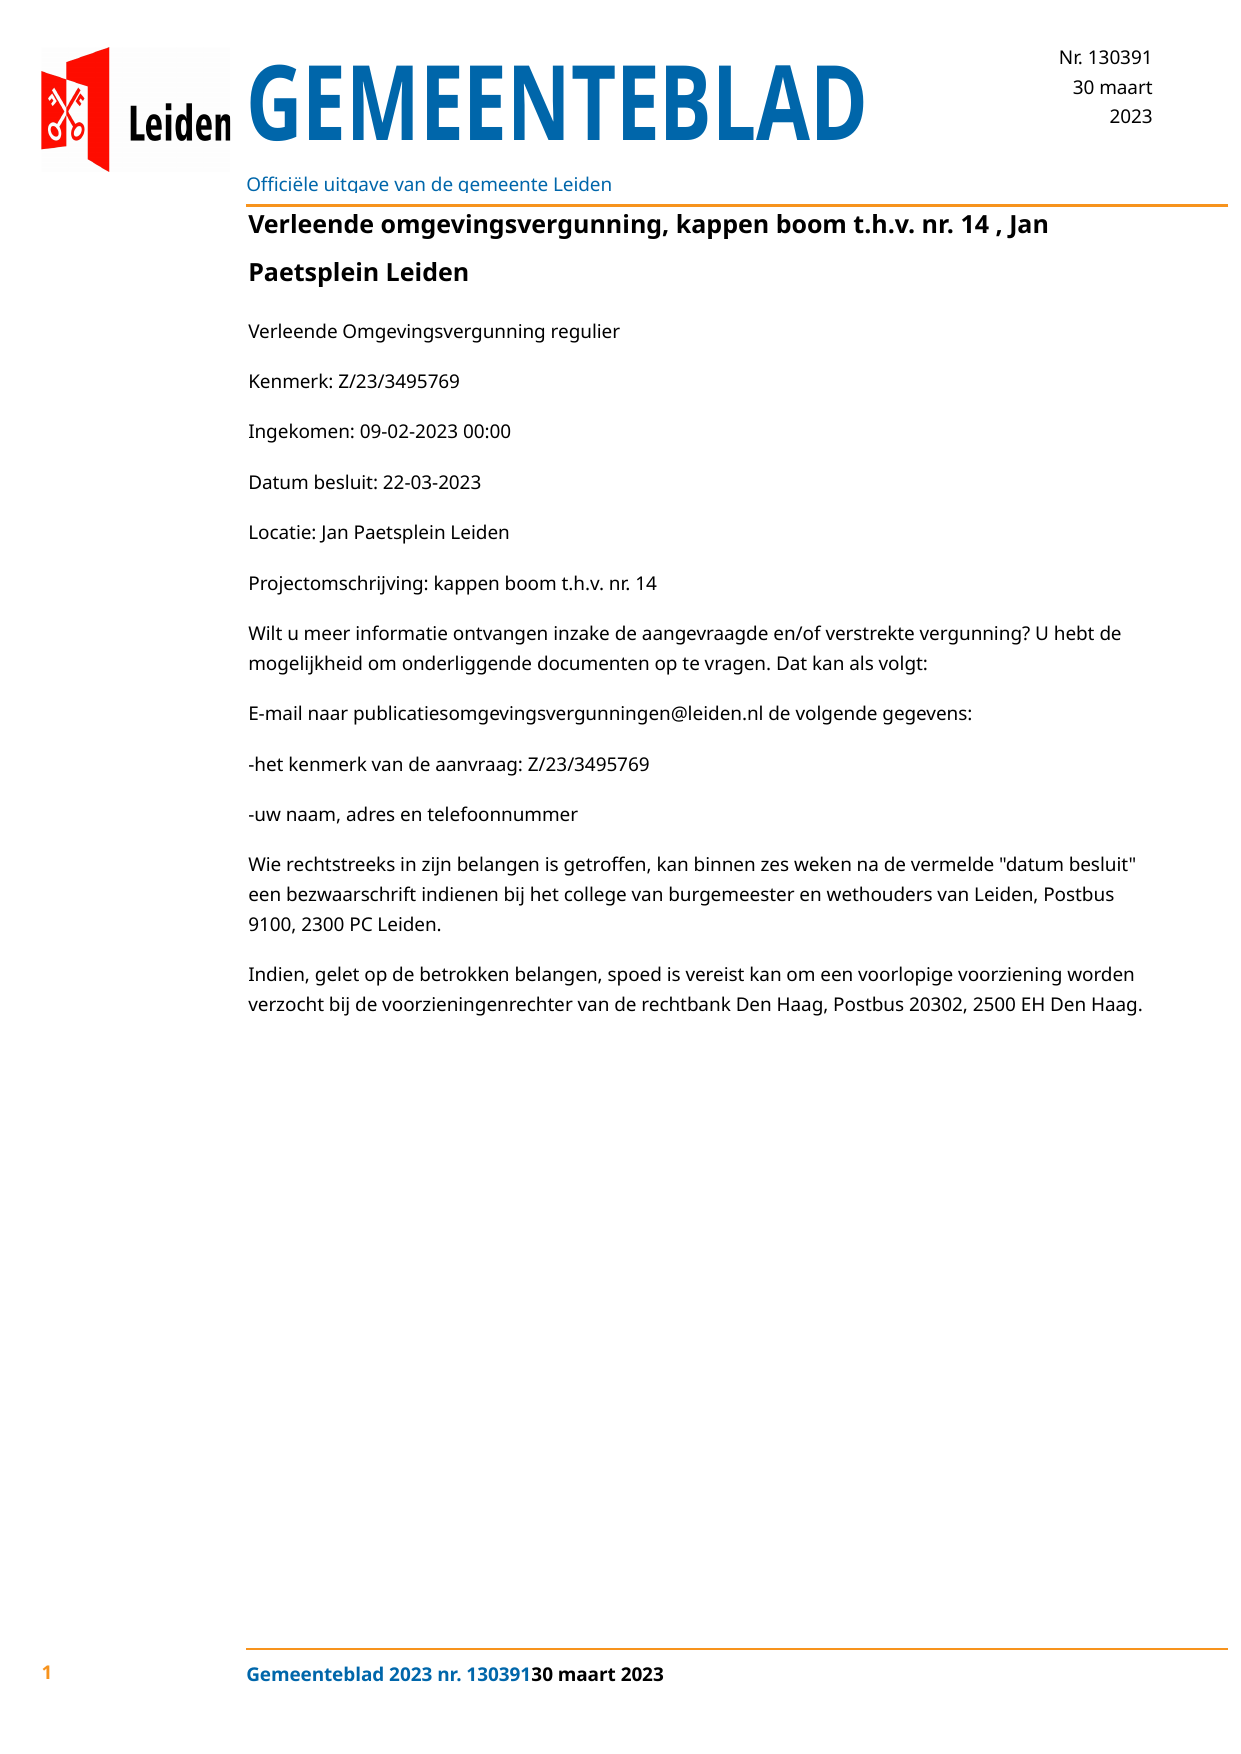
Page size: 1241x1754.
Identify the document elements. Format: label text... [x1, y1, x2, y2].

text Wilt u meer informatie ontvangen inzake de aangevraagde en/of verstrekte vergunning? U hebt de mogelijkheid om onderliggende documenten op te vragen. Dat kan als volgt: [248, 620, 1152, 676]
text Verleende Omgevingsvergunning regulier [248, 318, 1152, 344]
text Wie rechtstreeks in zijn belangen is getroffen, kan binnen zes weken na de vermelde "datum besluit" een bezwaarschrift indienen bij het college van burgemeester en wethouders van Leiden, Postbus 9100, 2300 PC Leiden. [248, 852, 1152, 937]
text Projectomschrijving: kappen boom t.h.v. nr. 14 [248, 570, 1152, 596]
text Locatie: Jan Paetsplein Leiden [248, 519, 1152, 545]
text Ingekomen: 09-02-2023 00:00 [248, 419, 1152, 444]
picture [41, 47, 231, 172]
text -het kenmerk van de aanvraag: Z/23/3495769 [248, 751, 1152, 777]
text -uw naam, adres en telefoonnummer [248, 801, 1152, 827]
text Indien, gelet op de betrokken belangen, spoed is vereist kan om een voorlopige voorziening worden verzocht bij de voorzieningenrechter van de rechtbank Den Haag, Postbus 20302, 2500 EH Den Haag. [248, 961, 1152, 1017]
text Kenmerk: Z/23/3495769 [248, 368, 1152, 394]
text Verleende omgevingsvergunning, kappen boom t.h.v. nr. 14 , Jan Paetsplein Leiden [248, 207, 1152, 288]
text Datum besluit: 22-03-2023 [248, 469, 1152, 495]
text E-mail naar publicatiesomgevingsvergunningen@leiden.nl de volgende gegevens: [248, 700, 1152, 726]
